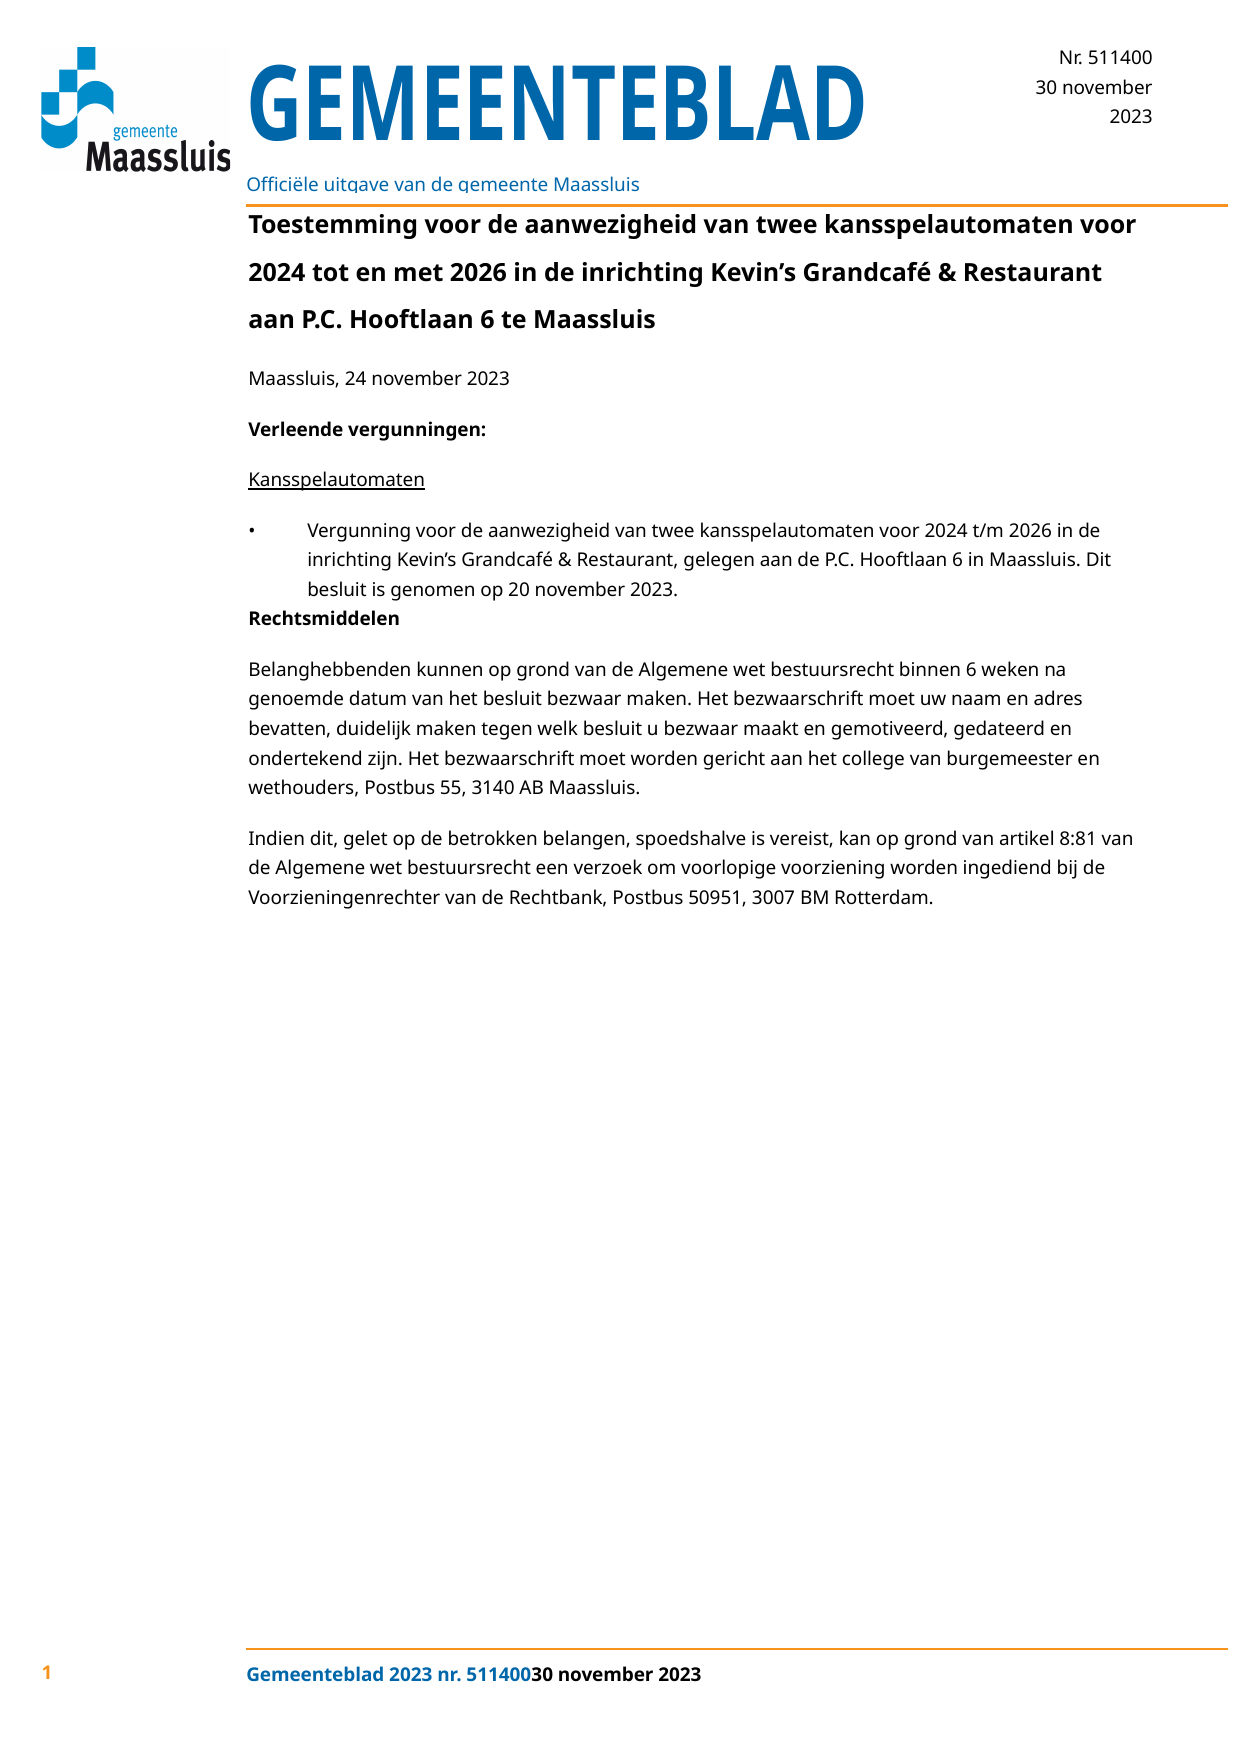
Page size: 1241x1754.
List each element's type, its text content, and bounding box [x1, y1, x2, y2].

text Indien dit, gelet op de betrokken belangen, spoedshalve is vereist, kan op grond van artikel 8:81 van de Algemene wet bestuursrecht een verzoek om voorlopige voorziening worden ingediend bij de Voorzieningenrechter van de Rechtbank, Postbus 50951, 3007 BM Rotterdam. [248, 825, 1152, 909]
text Toestemming voor de aanwezigheid van twee kansspelautomaten voor 2024 tot en met 2026 in de inrichting Kevin’s Grandcafé & Restaurant aan P.C. Hooftlaan 6 te Maassluis [248, 207, 1152, 336]
text Belanghebbenden kunnen op grond van de Algemene wet bestuursrecht binnen 6 weken na genoemde datum van het besluit bezwaar maken. Het bezwaarschrift moet uw naam en adres bevatten, duidelijk maken tegen welk besluit u bezwaar maakt en gemotiveerd, gedateerd en ondertekend zijn. Het bezwaarschrift moet worden gericht aan het college van burgemeester en wethouders, Postbus 55, 3140 AB Maassluis. [248, 656, 1152, 800]
picture [41, 47, 77, 92]
text Verleende vergunningen: [248, 416, 1152, 442]
text Kansspelautomaten [248, 466, 1152, 492]
text Maassluis, 24 november 2023 [248, 366, 1152, 391]
list Vergunning voor de aanwezigheid van twee kansspelautomaten voor 2024 t/m 2026 in de inrichting Kevin’s Grandcafé & Restaurant, gelegen aan de P.C. Hooftlaan 6 in Maassluis. Dit besluit is genomen op 20 november 2023. [248, 517, 1152, 602]
text Rechtsmiddelen [248, 606, 1152, 631]
picture [41, 47, 231, 172]
